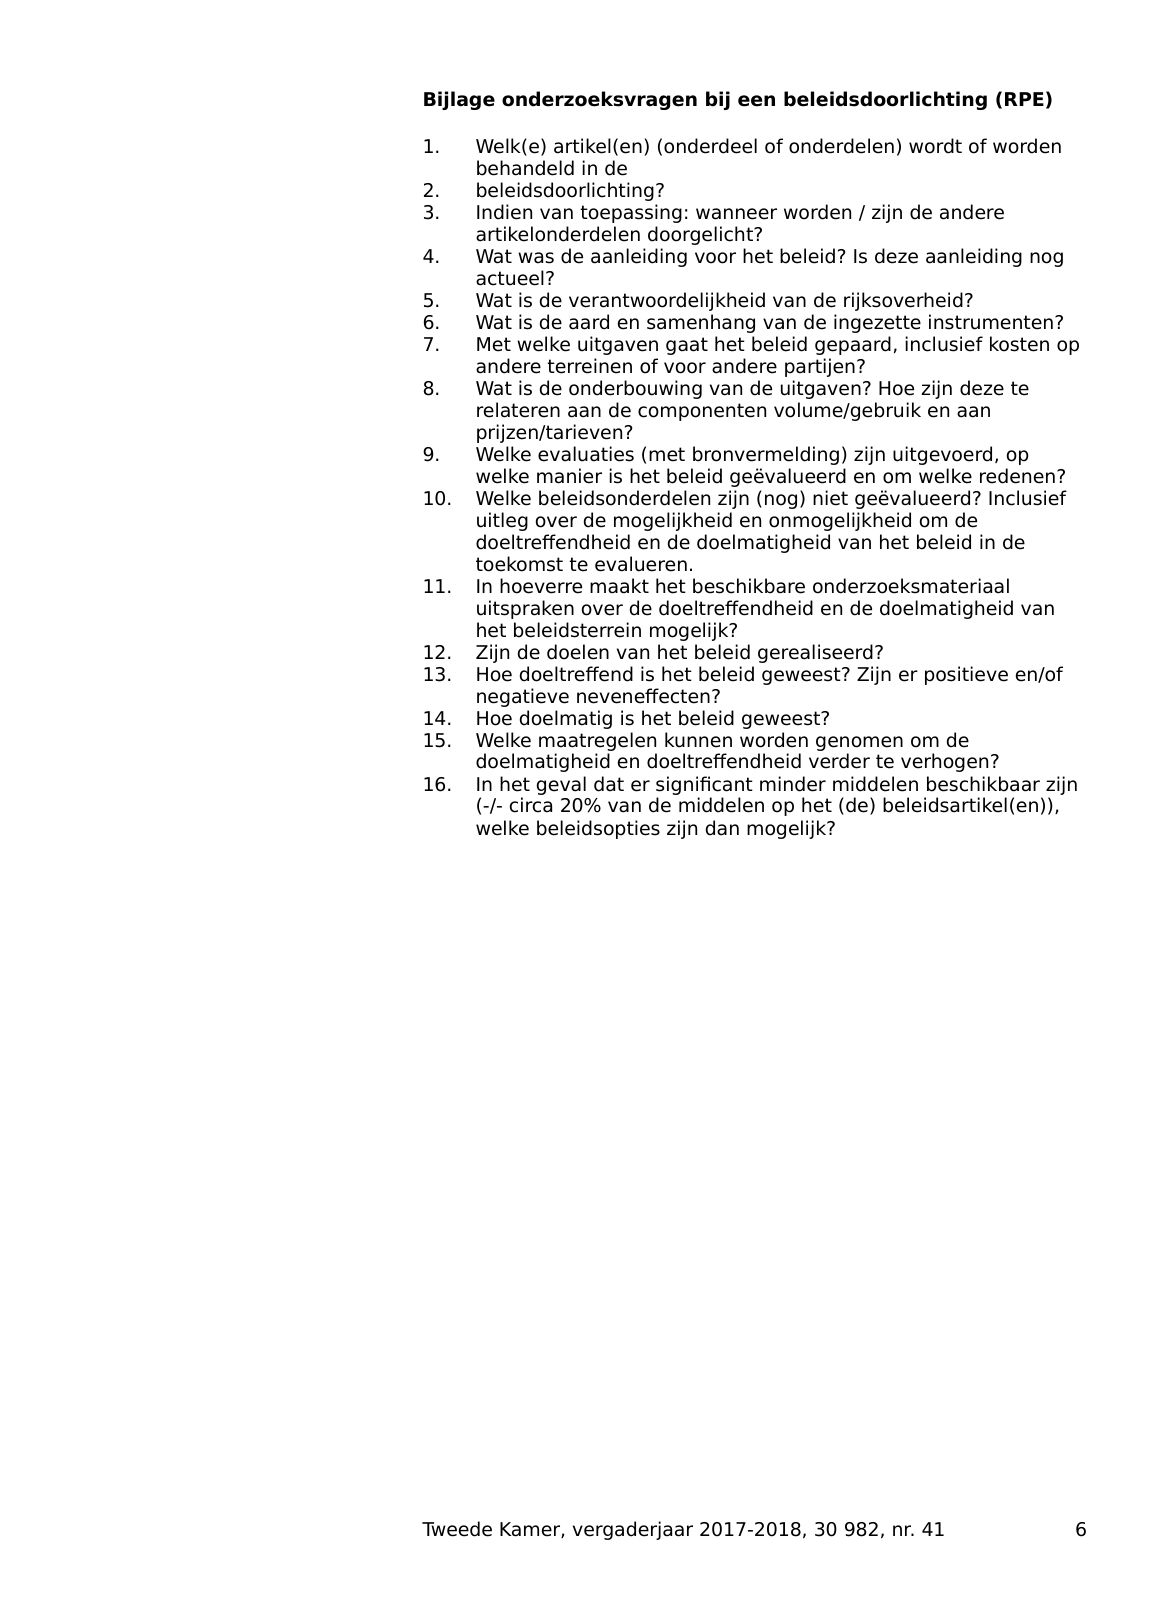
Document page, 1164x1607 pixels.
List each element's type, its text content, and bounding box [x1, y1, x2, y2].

text 2. beleidsdoorlichting? [422, 180, 1087, 202]
subtitle Bijlage onderzoeksvragen bij een beleidsdoorlichting (RPE) [77, 89, 1087, 111]
text 9. Welke evaluaties (met bronvermelding) zijn uitgevoerd, op welke manier is het beleid geëvalueerd en om welke redenen? [422, 444, 1087, 488]
text 10. Welke beleidsonderdelen zijn (nog) niet geëvalueerd? Inclusief uitleg over de mogelijkheid en onmogelijkheid om de doeltreffendheid en de doelmatigheid van het beleid in de toekomst te evalueren. [422, 488, 1087, 576]
text 13. Hoe doeltreffend is het beleid geweest? Zijn er positieve en/of negatieve neveneffecten? [422, 663, 1087, 707]
text 4. Wat was de aanleiding voor het beleid? Is deze aanleiding nog actueel? [422, 246, 1087, 290]
text 1. Welk(e) artikel(en) (onderdeel of onderdelen) wordt of worden behandeld in de [422, 136, 1087, 180]
text 7. Met welke uitgaven gaat het beleid gepaard, inclusief kosten op andere terreinen of voor andere partijen? [422, 334, 1087, 378]
text 3. Indien van toepassing: wanneer worden / zijn de andere artikelonderdelen doorgelicht? [422, 202, 1087, 246]
text 8. Wat is de onderbouwing van de uitgaven? Hoe zijn deze te relateren aan de componenten volume/gebruik en aan prijzen/tarieven? [422, 378, 1087, 444]
text 14. Hoe doelmatig is het beleid geweest? [422, 707, 1087, 729]
text 12. Zijn de doelen van het beleid gerealiseerd? [422, 642, 1087, 663]
text 5. Wat is de verantwoordelijkheid van de rijksoverheid? [422, 290, 1087, 312]
text 15. Welke maatregelen kunnen worden genomen om de doelmatigheid en doeltreffendheid verder te verhogen? [422, 729, 1087, 773]
text 6. Wat is de aard en samenhang van de ingezette instrumenten? [422, 312, 1087, 334]
text 11. In hoeverre maakt het beschikbare onderzoeksmateriaal uitspraken over de doeltreffendheid en de doelmatigheid van het beleidsterrein mogelijk? [422, 576, 1087, 642]
text 16. In het geval dat er significant minder middelen beschikbaar zijn (-/- circa 20% van de middelen op het (de) beleidsartikel(en)), welke beleidsopties zijn dan mogelijk? [422, 773, 1087, 839]
